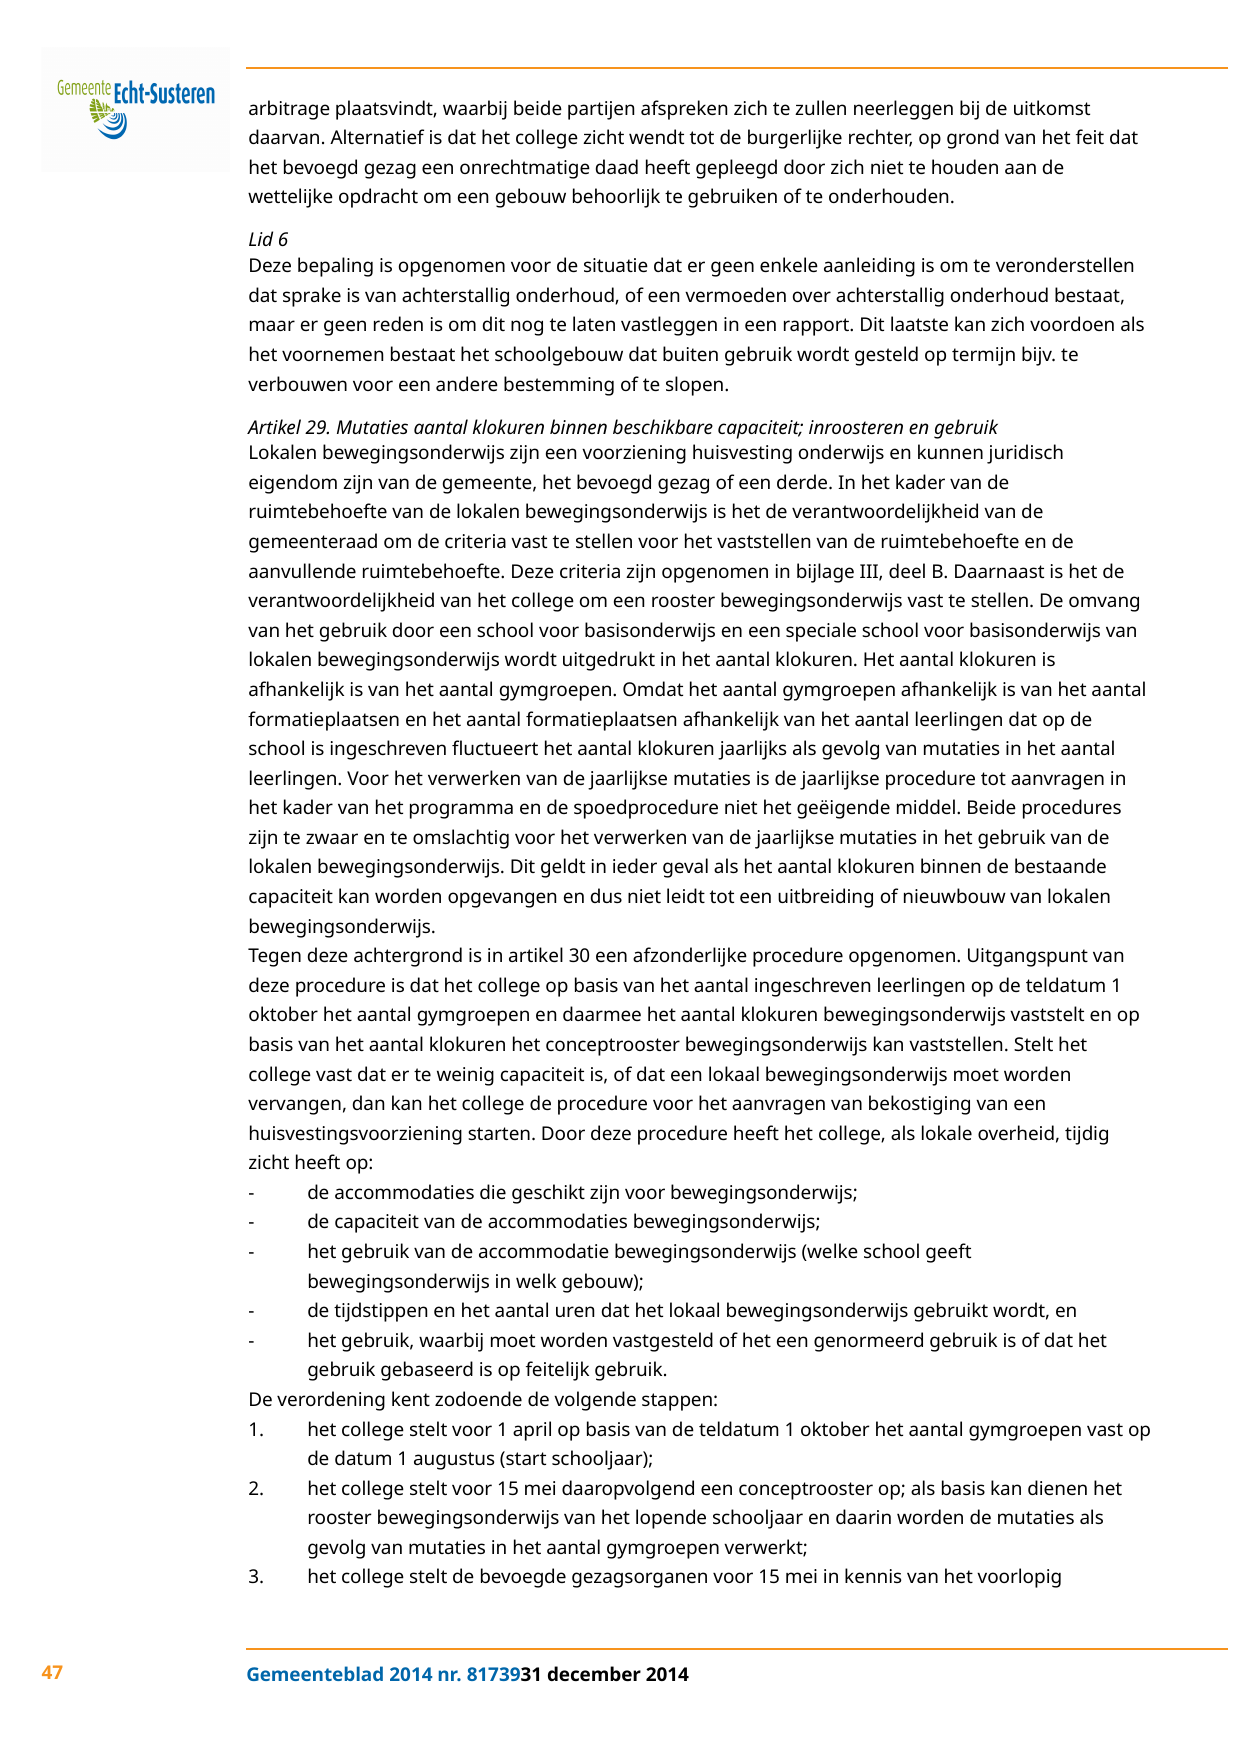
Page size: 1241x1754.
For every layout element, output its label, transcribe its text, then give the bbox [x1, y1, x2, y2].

text Tegen deze achtergrond is in artikel 30 een afzonderlijke procedure opgenomen. Uitgangspunt van deze procedure is dat het college op basis van het aantal ingeschreven leerlingen op de teldatum 1 oktober het aantal gymgroepen en daarmee het aantal klokuren bewegingsonderwijs vaststelt en op basis van het aantal klokuren het conceptrooster bewegingsonderwijs kan vaststellen. Stelt het college vast dat er te weinig capaciteit is, of dat een lokaal bewegingsonderwijs moet worden vervangen, dan kan het college de procedure voor het aanvragen van bekostiging van een huisvestingsvoorziening starten. Door deze procedure heeft het college, als lokale overheid, tijdig zicht heeft op: [248, 942, 1152, 1175]
list het college stelt de bevoegde gezagsorganen voor 15 mei in kennis van het voorlopig [248, 1564, 1152, 1589]
picture [41, 47, 231, 172]
list het college stelt voor 15 mei daaropvolgend een conceptrooster op; als basis kan dienen het rooster bewegingsonderwijs van het lopende schooljaar en daarin worden de mutaties als gevolg van mutaties in het aantal gymgroepen verwerkt; [248, 1475, 1152, 1560]
text arbitrage plaatsvindt, waarbij beide partijen afspreken zich te zullen neerleggen bij de uitkomst daarvan. Alternatief is dat het college zicht wendt tot de burgerlijke rechter, op grond van het feit dat het bevoegd gezag een onrechtmatige daad heeft gepleegd door zich niet te houden aan de wettelijke opdracht om een gebouw behoorlijk te gebruiken of te onderhouden. [248, 95, 1152, 209]
text Artikel 29. Mutaties aantal klokuren binnen beschikbare capaciteit; inroosteren en gebruik [248, 414, 1152, 439]
list de tijdstippen en het aantal uren dat het lokaal bewegingsonderwijs gebruikt wordt, en [248, 1297, 1152, 1323]
list de capaciteit van de accommodaties bewegingsonderwijs; [248, 1209, 1152, 1234]
list het college stelt voor 1 april op basis van de teldatum 1 oktober het aantal gymgroepen vast op de datum 1 augustus (start schooljaar); [248, 1416, 1152, 1471]
text Deze bepaling is opgenomen voor de situatie dat er geen enkele aanleiding is om te veronderstellen dat sprake is van achterstallig onderhoud, of een vermoeden over achterstallig onderhoud bestaat, maar er geen reden is om dit nog te laten vastleggen in een rapport. Dit laatste kan zich voordoen als het voornemen bestaat het schoolgebouw dat buiten gebruik wordt gesteld op termijn bijv. te verbouwen voor een andere bestemming of te slopen. [248, 252, 1152, 396]
text De verordening kent zodoende de volgende stappen: [248, 1386, 1152, 1412]
list de accommodaties die geschikt zijn voor bewegingsonderwijs; [248, 1179, 1152, 1205]
text Lid 6 [248, 227, 1152, 252]
text Lokalen bewegingsonderwijs zijn een voorziening huisvesting onderwijs en kunnen juridisch eigendom zijn van de gemeente, het bevoegd gezag of een derde. In het kader van de ruimtebehoefte van de lokalen bewegingsonderwijs is het de verantwoordelijkheid van de gemeenteraad om de criteria vast te stellen voor het vaststellen van de ruimtebehoefte en de aanvullende ruimtebehoefte. Deze criteria zijn opgenomen in bijlage III, deel B. Daarnaast is het de verantwoordelijkheid van het college om een rooster bewegingsonderwijs vast te stellen. De omvang van het gebruik door een school voor basisonderwijs en een speciale school voor basisonderwijs van lokalen bewegingsonderwijs wordt uitgedrukt in het aantal klokuren. Het aantal klokuren is afhankelijk is van het aantal gymgroepen. Omdat het aantal gymgroepen afhankelijk is van het aantal formatieplaatsen en het aantal formatieplaatsen afhankelijk van het aantal leerlingen dat op de school is ingeschreven fluctueert het aantal klokuren jaarlijks als gevolg van mutaties in het aantal leerlingen. Voor het verwerken van de jaarlijkse mutaties is de jaarlijkse procedure tot aanvragen in het kader van het programma en de spoedprocedure niet het geëigende middel. Beide procedures zijn te zwaar en te omslachtig voor het verwerken van de jaarlijkse mutaties in het gebruik van de lokalen bewegingsonderwijs. Dit geldt in ieder geval als het aantal klokuren binnen de bestaande capaciteit kan worden opgevangen en dus niet leidt tot een uitbreiding of nieuwbouw van lokalen bewegingsonderwijs. [248, 439, 1152, 939]
list het gebruik, waarbij moet worden vastgesteld of het een genormeerd gebruik is of dat het gebruik gebaseerd is op feitelijk gebruik. [248, 1327, 1152, 1382]
list het gebruik van de accommodatie bewegingsonderwijs (welke school geeft bewegingsonderwijs in welk gebouw); [248, 1238, 1152, 1294]
